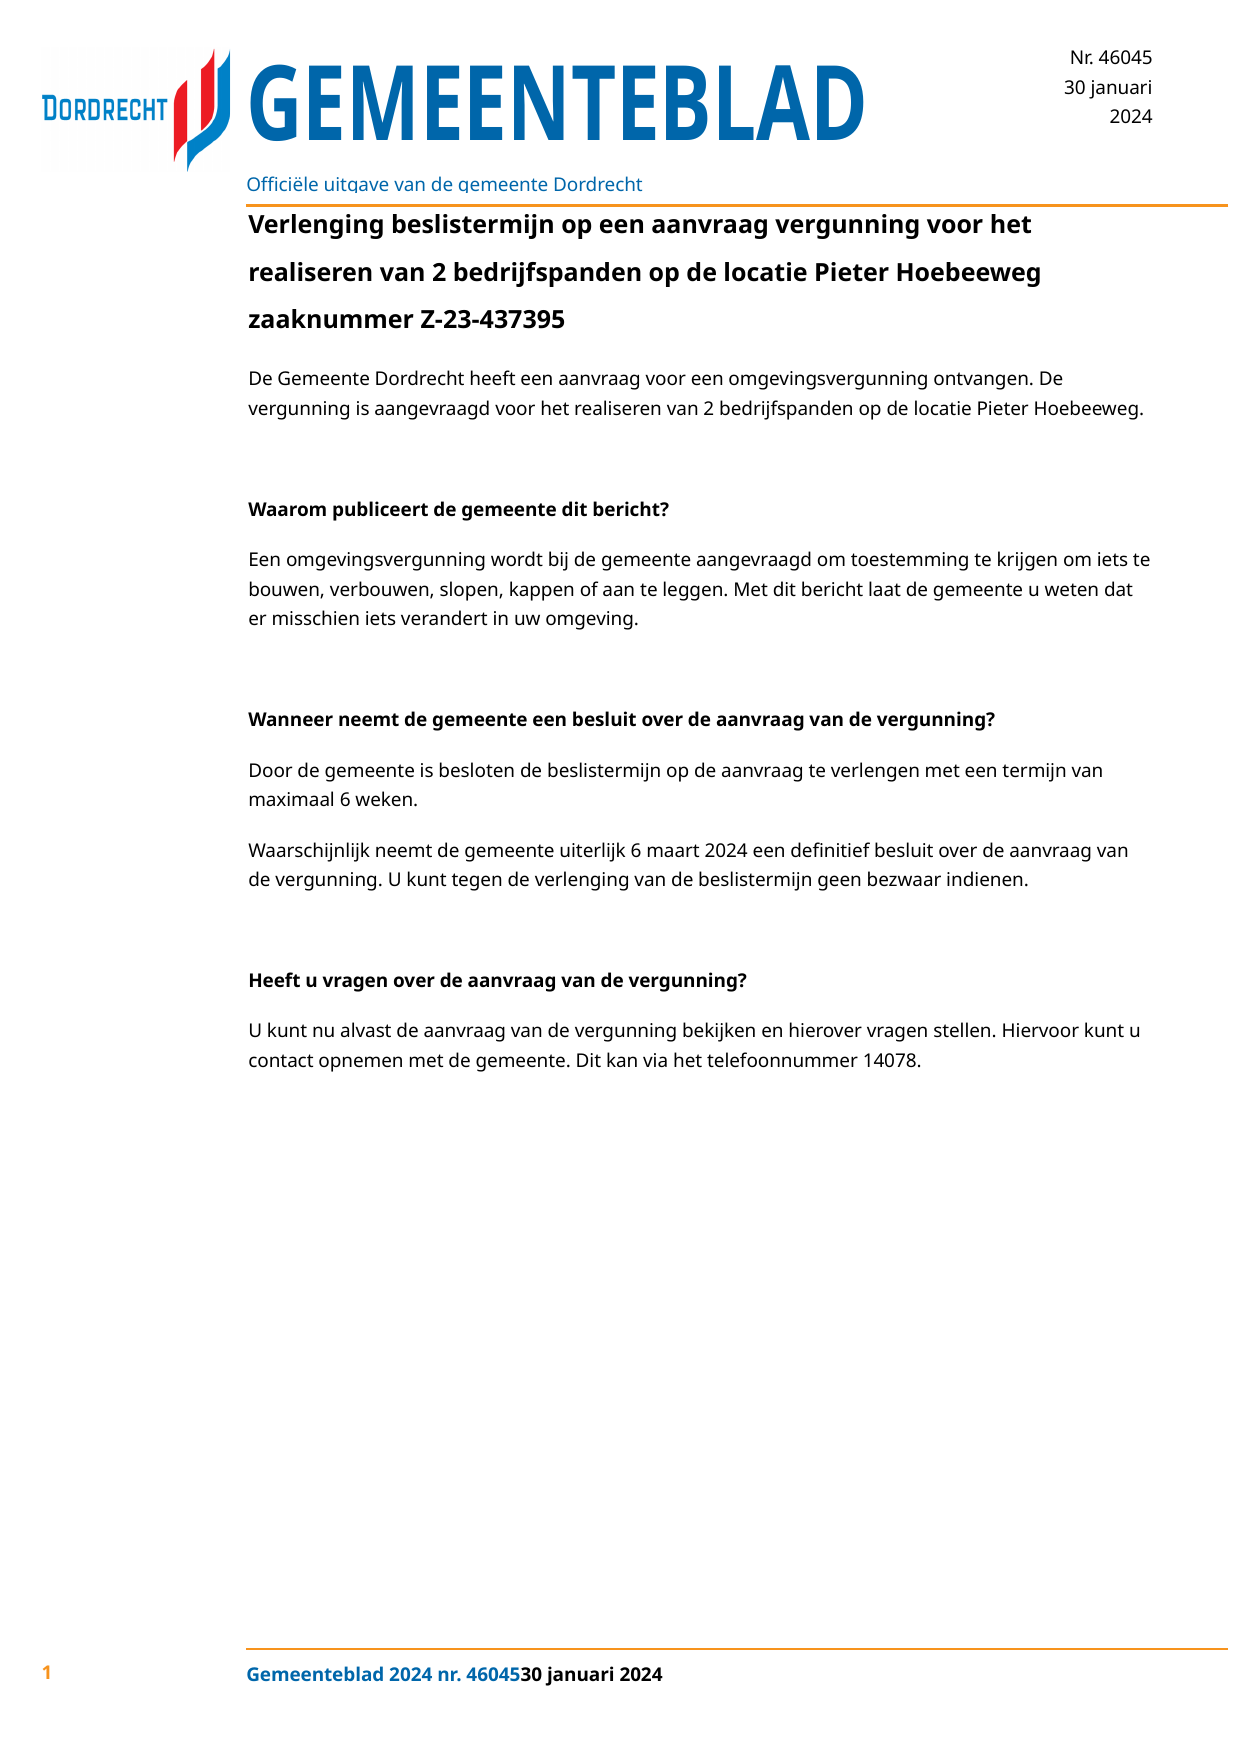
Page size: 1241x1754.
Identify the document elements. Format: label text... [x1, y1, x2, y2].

text Door de gemeente is besloten de beslistermijn op de aanvraag te verlengen met een termijn van maximaal 6 weken. [248, 757, 1152, 812]
picture [41, 47, 231, 172]
text Een omgevingsvergunning wordt bij de gemeente aangevraagd om toestemming te krijgen om iets te bouwen, verbouwen, slopen, kappen of aan te leggen. Met dit bericht laat de gemeente u weten dat er misschien iets verandert in uw omgeving. [248, 546, 1152, 631]
text Waarom publiceert de gemeente dit bericht? [248, 496, 1152, 522]
text Wanneer neemt de gemeente een besluit over de aanvraag van de vergunning? [248, 706, 1152, 732]
text De Gemeente Dordrecht heeft een aanvraag voor een omgevingsvergunning ontvangen. De vergunning is aangevraagd voor het realiseren van 2 bedrijfspanden op de locatie Pieter Hoebeeweg. [248, 366, 1152, 421]
text Heeft u vragen over de aanvraag van de vergunning? [248, 967, 1152, 993]
text Waarschijnlijk neemt de gemeente uiterlijk 6 maart 2024 een definitief besluit over de aanvraag van de vergunning. U kunt tegen de verlenging van de beslistermijn geen bezwaar indienen. [248, 837, 1152, 892]
text U kunt nu alvast de aanvraag van de vergunning bekijken en hierover vragen stellen. Hiervoor kunt u contact opnemen met de gemeente. Dit kan via het telefoonnummer 14078. [248, 1018, 1152, 1073]
text Verlenging beslistermijn op een aanvraag vergunning voor het realiseren van 2 bedrijfspanden op de locatie Pieter Hoebeeweg zaaknummer Z-23-437395 [248, 207, 1152, 336]
